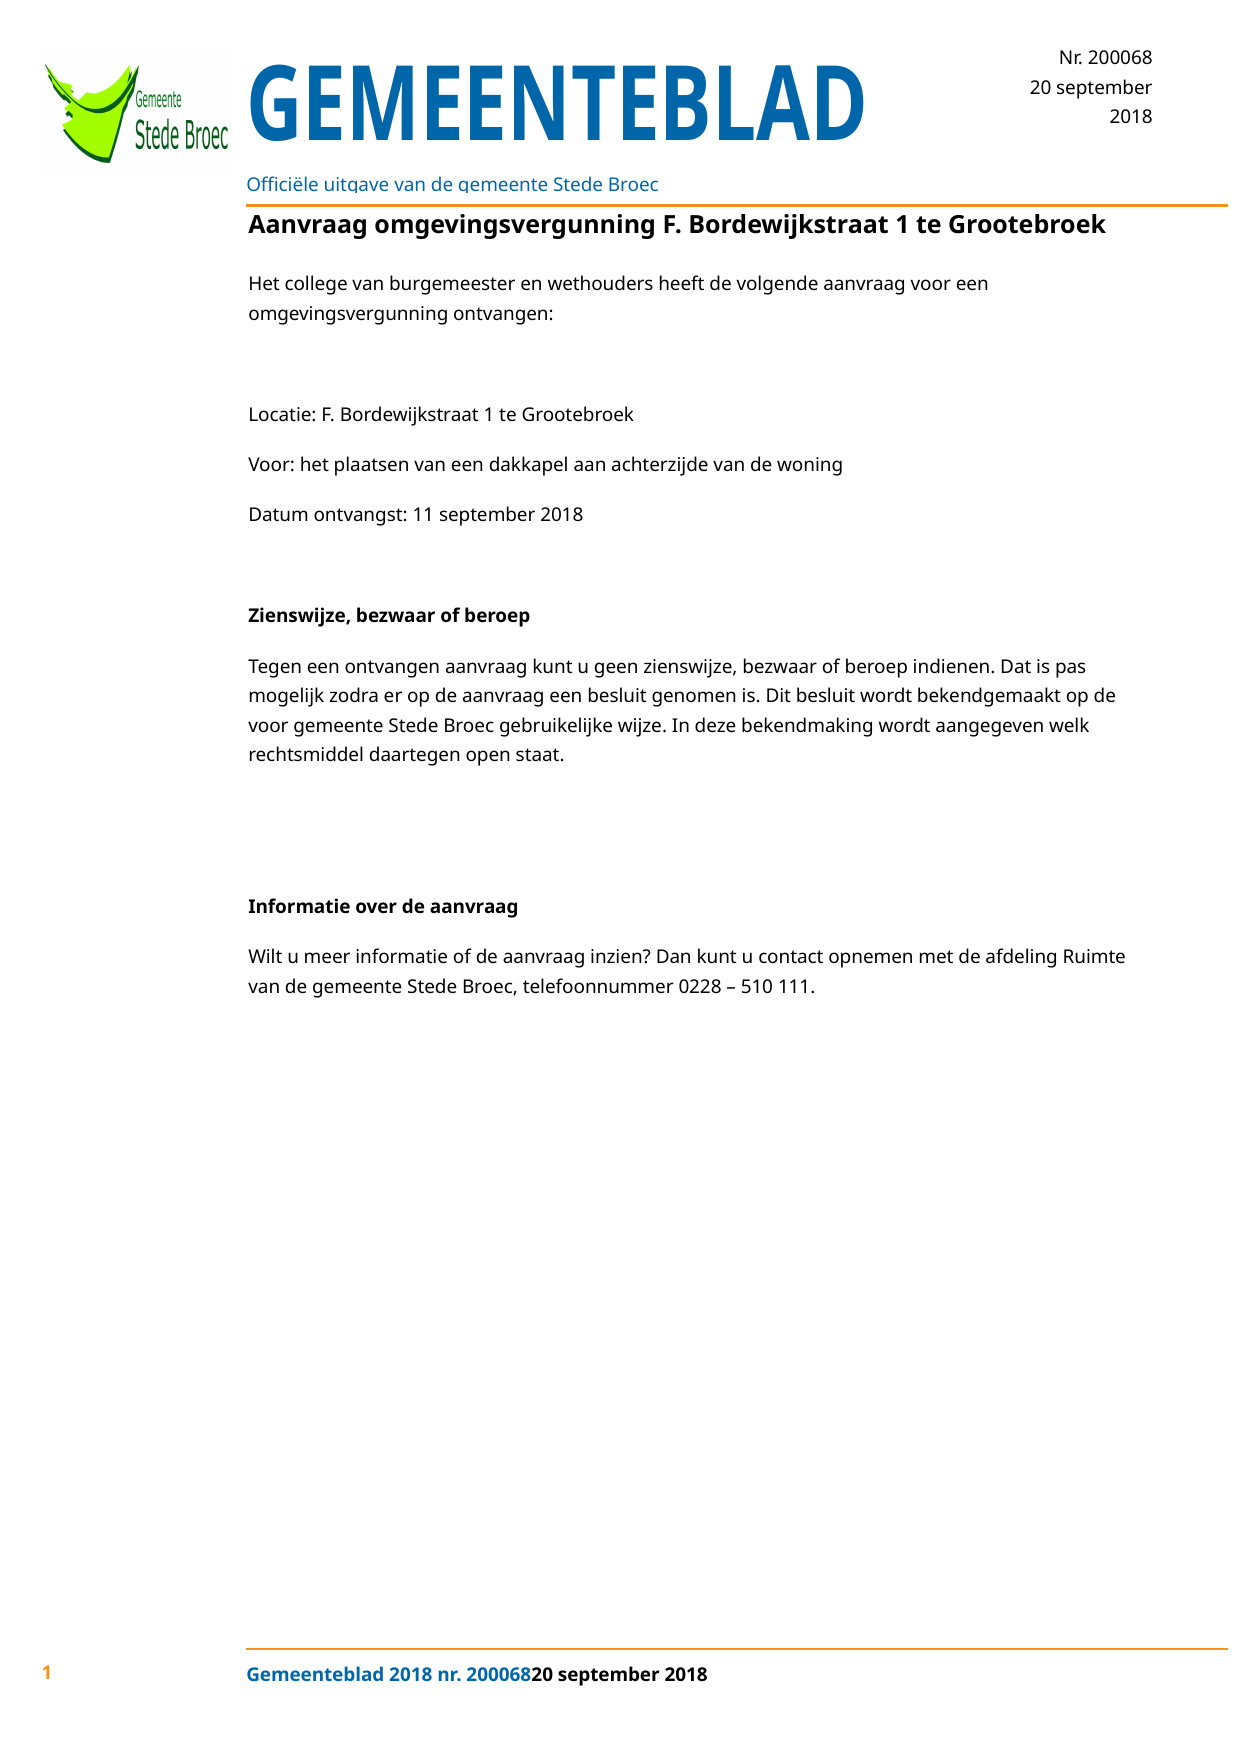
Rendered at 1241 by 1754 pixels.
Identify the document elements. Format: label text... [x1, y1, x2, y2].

text Datum ontvangst: 11 september 2018 [248, 502, 1152, 527]
text Voor: het plaatsen van een dakkapel aan achterzijde van de woning [248, 451, 1152, 477]
text Zienswijze, bezwaar of beroep [248, 602, 1152, 628]
text Wilt u meer informatie of de aanvraag inzien? Dan kunt u contact opnemen met de afdeling Ruimte van de gemeente Stede Broec, telefoonnummer 0228 – 510 111. [248, 943, 1152, 998]
text Aanvraag omgevingsvergunning F. Bordewijkstraat 1 te Grootebroek [248, 207, 1152, 241]
text Informatie over de aanvraag [248, 893, 1152, 918]
text Het college van burgemeester en wethouders heeft de volgende aanvraag voor een omgevingsvergunning ontvangen: [248, 270, 1152, 326]
text Locatie: F. Bordewijkstraat 1 te Grootebroek [248, 401, 1152, 426]
text Tegen een ontvangen aanvraag kunt u geen zienswijze, bezwaar of beroep indienen. Dat is pas mogelijk zodra er op de aanvraag een besluit genomen is. Dit besluit wordt bekendgemaakt op de voor gemeente Stede Broec gebruikelijke wijze. In deze bekendmaking wordt aangegeven welk rechtsmiddel daartegen open staat. [248, 653, 1152, 767]
picture [41, 47, 231, 172]
